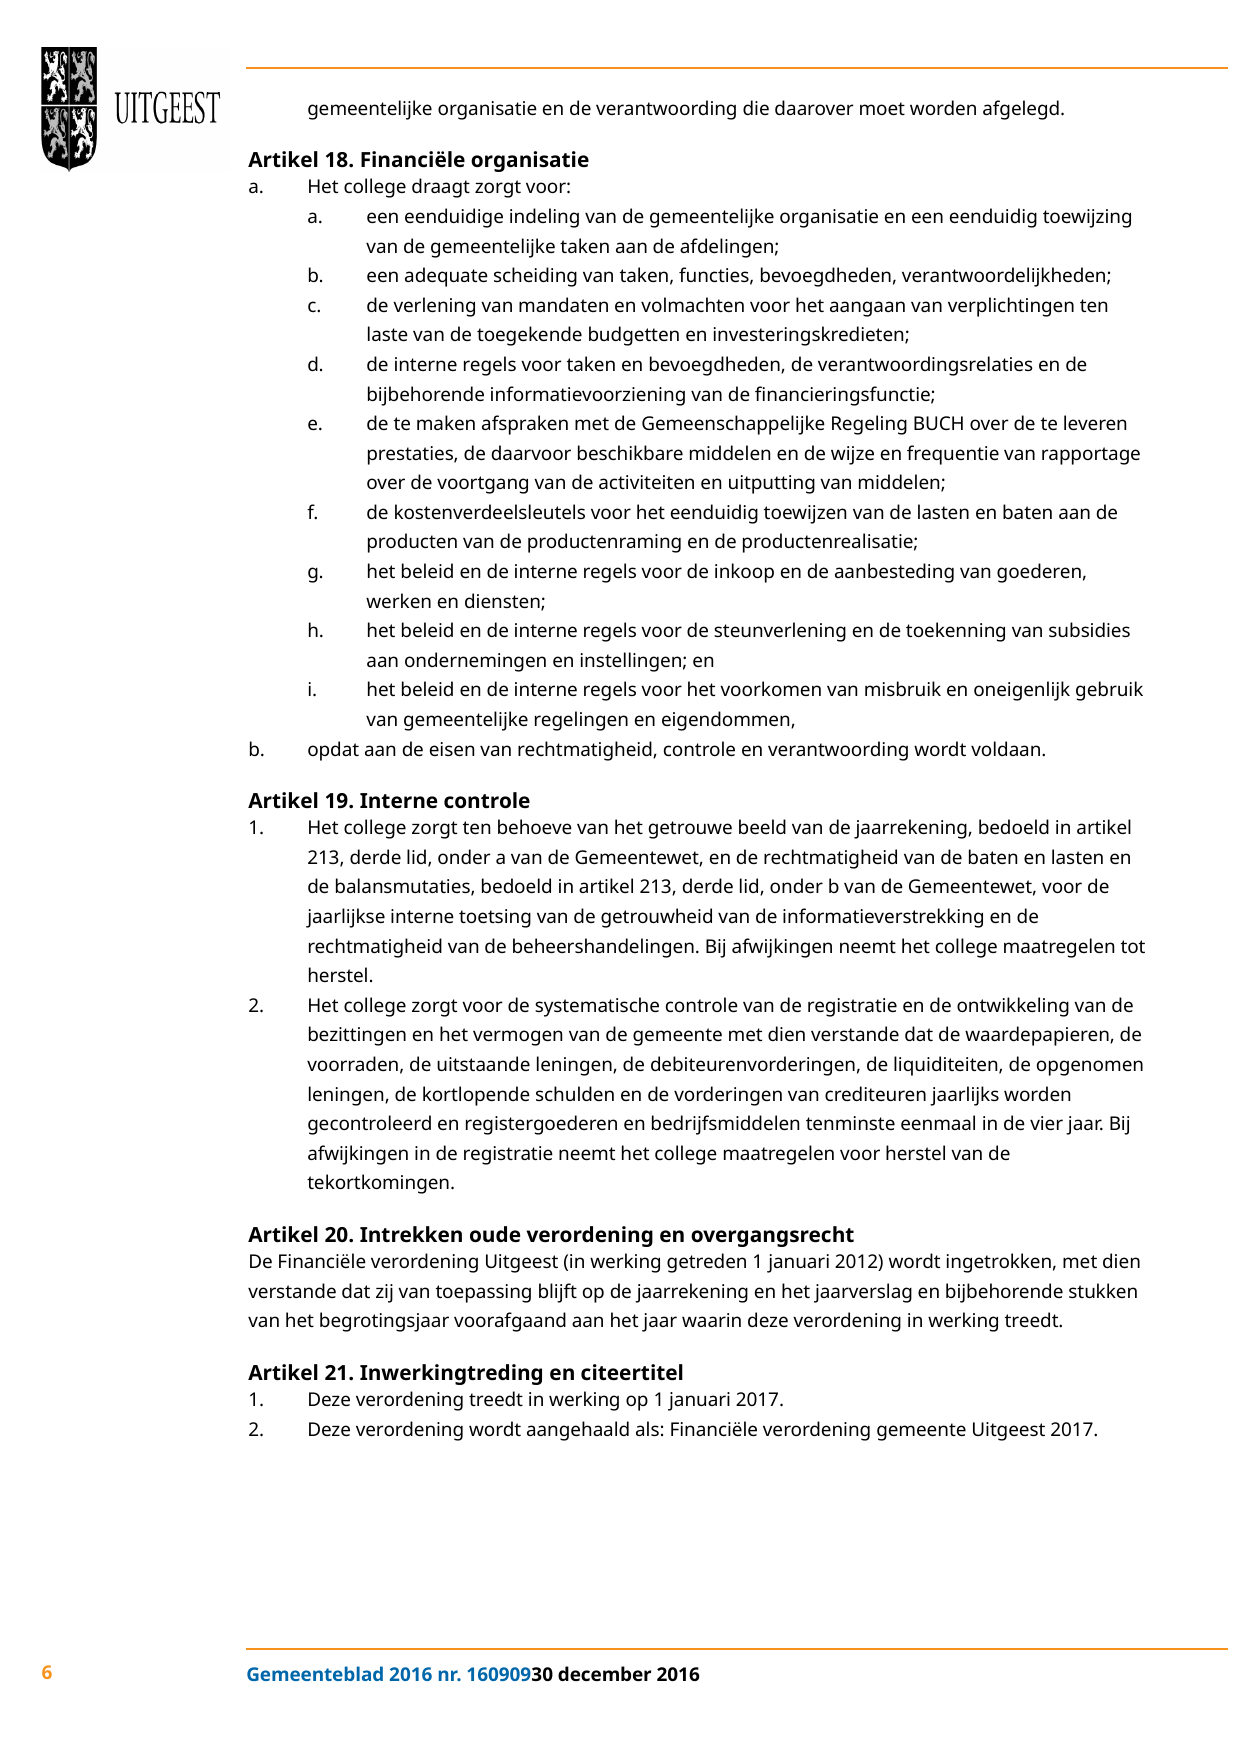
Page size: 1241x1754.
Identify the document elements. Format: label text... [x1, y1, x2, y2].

list de verlening van mandaten en volmachten voor het aangaan van verplichtingen ten laste van de toegekende budgetten en investeringskredieten; [307, 292, 1152, 347]
text Artikel 20. Intrekken oude verordening en overgangsrecht [248, 1220, 1152, 1248]
list de te maken afspraken met de Gemeenschappelijke Regeling BUCH over de te leveren prestaties, de daarvoor beschikbare middelen en de wijze en frequentie van rapportage over de voortgang van de activiteiten en uitputting van middelen; [307, 410, 1152, 495]
list het beleid en de interne regels voor de steunverlening en de toekenning van subsidies aan ondernemingen en instellingen; en [307, 617, 1152, 673]
list een eenduidige indeling van de gemeentelijke organisatie en een eenduidig toewijzing van de gemeentelijke taken aan de afdelingen; [307, 203, 1152, 258]
list Het college zorgt ten behoeve van het getrouwe beeld van de jaarrekening, bedoeld in artikel 213, derde lid, onder a van de Gemeentewet, en de rechtmatigheid van de baten en lasten en de balansmutaties, bedoeld in artikel 213, derde lid, onder b van de Gemeentewet, voor de jaarlijkse interne toetsing van de getrouwheid van de informatieverstrekking en de rechtmatigheid van de beheershandelingen. Bij afwijkingen neemt het college maatregelen tot herstel. [248, 814, 1152, 988]
list gemeentelijke organisatie en de verantwoording die daarover moet worden afgelegd. [248, 95, 1152, 121]
list opdat aan de eisen van rechtmatigheid, controle en verantwoording wordt voldaan. [248, 736, 1152, 761]
text Artikel 19. Interne controle [248, 786, 1152, 814]
list het beleid en de interne regels voor de inkoop en de aanbesteding van goederen, werken en diensten; [307, 558, 1152, 613]
picture [41, 47, 231, 172]
list Het college zorgt voor de systematische controle van de registratie en de ontwikkeling van de bezittingen en het vermogen van de gemeente met dien verstande dat de waardepapieren, de voorraden, de uitstaande leningen, de debiteurenvorderingen, de liquiditeiten, de opgenomen leningen, de kortlopende schulden en de vorderingen van crediteuren jaarlijks worden gecontroleerd en registergoederen en bedrijfsmiddelen tenminste eenmaal in de vier jaar. Bij afwijkingen in de registratie neemt het college maatregelen voor herstel van de tekortkomingen. [248, 992, 1152, 1195]
list Deze verordening wordt aangehaald als: Financiële verordening gemeente Uitgeest 2017. [248, 1416, 1152, 1442]
text De Financiële verordening Uitgeest (in werking getreden 1 januari 2012) wordt ingetrokken, met dien verstande dat zij van toepassing blijft op de jaarrekening en het jaarverslag en bijbehorende stukken van het begrotingsjaar voorafgaand aan het jaar waarin deze verordening in werking treedt. [248, 1248, 1152, 1333]
list Deze verordening treedt in werking op 1 januari 2017. [248, 1386, 1152, 1412]
text Artikel 18. Financiële organisatie [248, 145, 1152, 174]
text Artikel 21. Inwerkingtreding en citeertitel [248, 1358, 1152, 1386]
list een adequate scheiding van taken, functies, bevoegdheden, verantwoordelijkheden; [307, 262, 1152, 288]
list de interne regels voor taken en bevoegdheden, de verantwoordingsrelaties en de bijbehorende informatievoorziening van de financieringsfunctie; [307, 351, 1152, 406]
list de kostenverdeelsleutels voor het eenduidig toewijzen van de lasten en baten aan de producten van de productenraming en de productenrealisatie; [307, 499, 1152, 554]
list Het college draagt zorgt voor: [248, 174, 1152, 199]
list het beleid en de interne regels voor het voorkomen van misbruik en oneigenlijk gebruik van gemeentelijke regelingen en eigendommen, [307, 677, 1152, 732]
